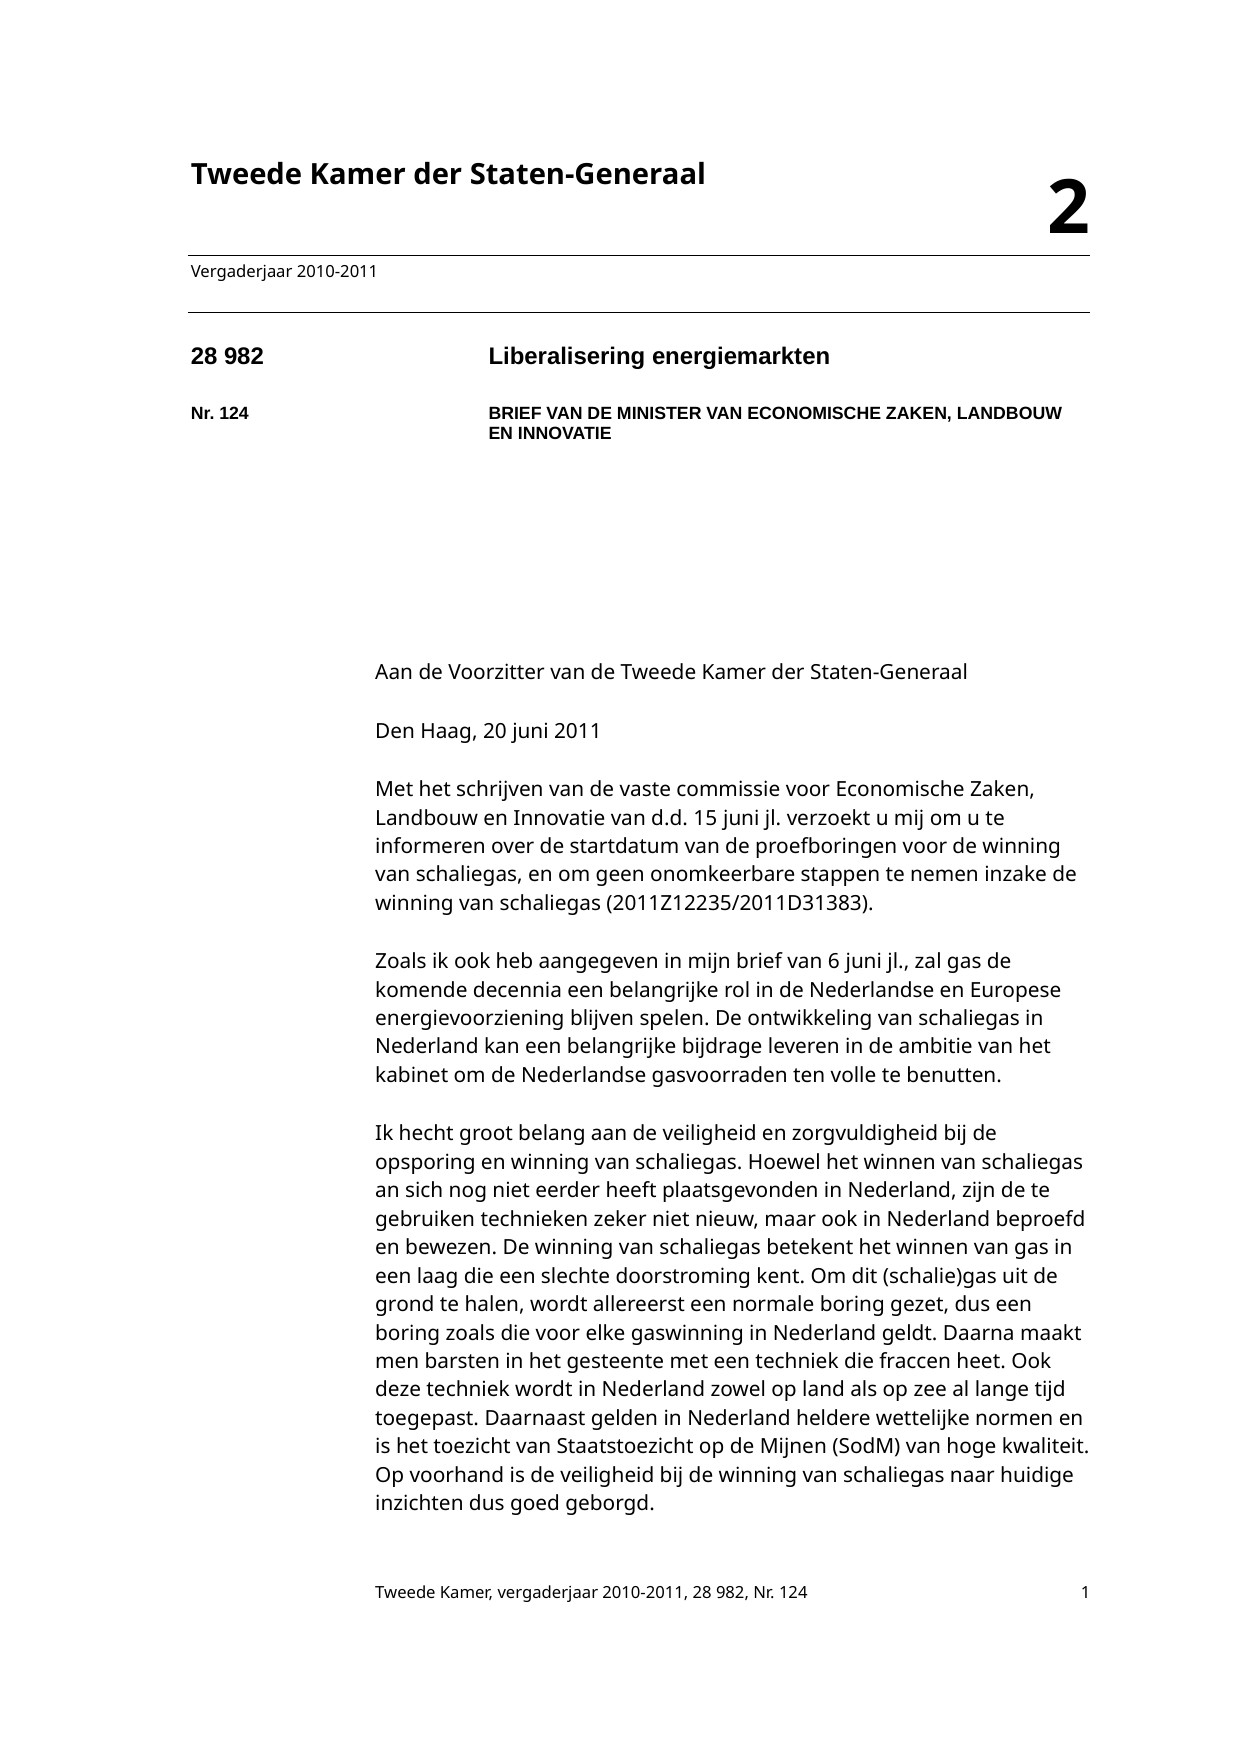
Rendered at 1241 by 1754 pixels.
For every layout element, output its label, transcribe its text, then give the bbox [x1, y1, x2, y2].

table_header Tweede Kamer der Staten-Generaal [188, 150, 909, 255]
text Den Haag, 20 juni 2011 [375, 716, 1090, 744]
text Aan de Voorzitter van de Tweede Kamer der Staten-Generaal [375, 657, 1090, 686]
text Met het schrijven van de vaste commissie voor Economische Zaken, Landbouw en Innovatie van d.d. 15 juni jl. verzoekt u mij om u te informeren over de startdatum van de proefboringen voor de winning van schaliegas, en om geen onomkeerbare stappen te nemen inzake de winning van schaliegas (2011Z12235/2011D31383). [375, 774, 1090, 916]
table_header 2 [910, 150, 1090, 255]
table_cell BRIEF VAN DE MINISTER VAN ECONOMISCHE ZAKEN, LANDBOUW EN INNOVATIE [485, 399, 1090, 539]
table_cell [188, 313, 485, 339]
table_cell Nr. 124 [188, 399, 485, 539]
table_cell Liberalisering energiemarkten [485, 339, 1090, 399]
text Zoals ik ook heb aangegeven in mijn brief van 6 juni jl., zal gas de komende decennia een belangrijke rol in de Nederlandse en Europese energievoorziening blijven spelen. De ontwikkeling van schaliegas in Nederland kan een belangrijke bijdrage leveren in de ambitie van het kabinet om de Nederlandse gasvoorraden ten volle te benutten. [375, 946, 1090, 1088]
table_cell Vergaderjaar 2010-2011 [188, 256, 485, 312]
table_cell [485, 256, 1090, 312]
text Ik hecht groot belang aan de veiligheid en zorgvuldigheid bij de opsporing en winning van schaliegas. Hoewel het winnen van schaliegas an sich nog niet eerder heeft plaatsgevonden in Nederland, zijn de te gebruiken technieken zeker niet nieuw, maar ook in Nederland beproefd en bewezen. De winning van schaliegas betekent het winnen van gas in een laag die een slechte doorstroming kent. Om dit (schalie)gas uit de grond te halen, wordt allereerst een normale boring gezet, dus een boring zoals die voor elke gaswinning in Nederland geldt. Daarna maakt men barsten in het gesteente met een techniek die fraccen heet. Ook deze techniek wordt in Nederland zowel op land als op zee al lange tijd toegepast. Daarnaast gelden in Nederland heldere wettelijke normen en is het toezicht van Staatstoezicht op de Mijnen (SodM) van hoge kwaliteit. Op voorhand is de veiligheid bij de winning van schaliegas naar huidige inzichten dus goed geborgd. [375, 1118, 1090, 1517]
table_cell [485, 313, 1090, 339]
table_cell 28 982 [188, 339, 485, 399]
